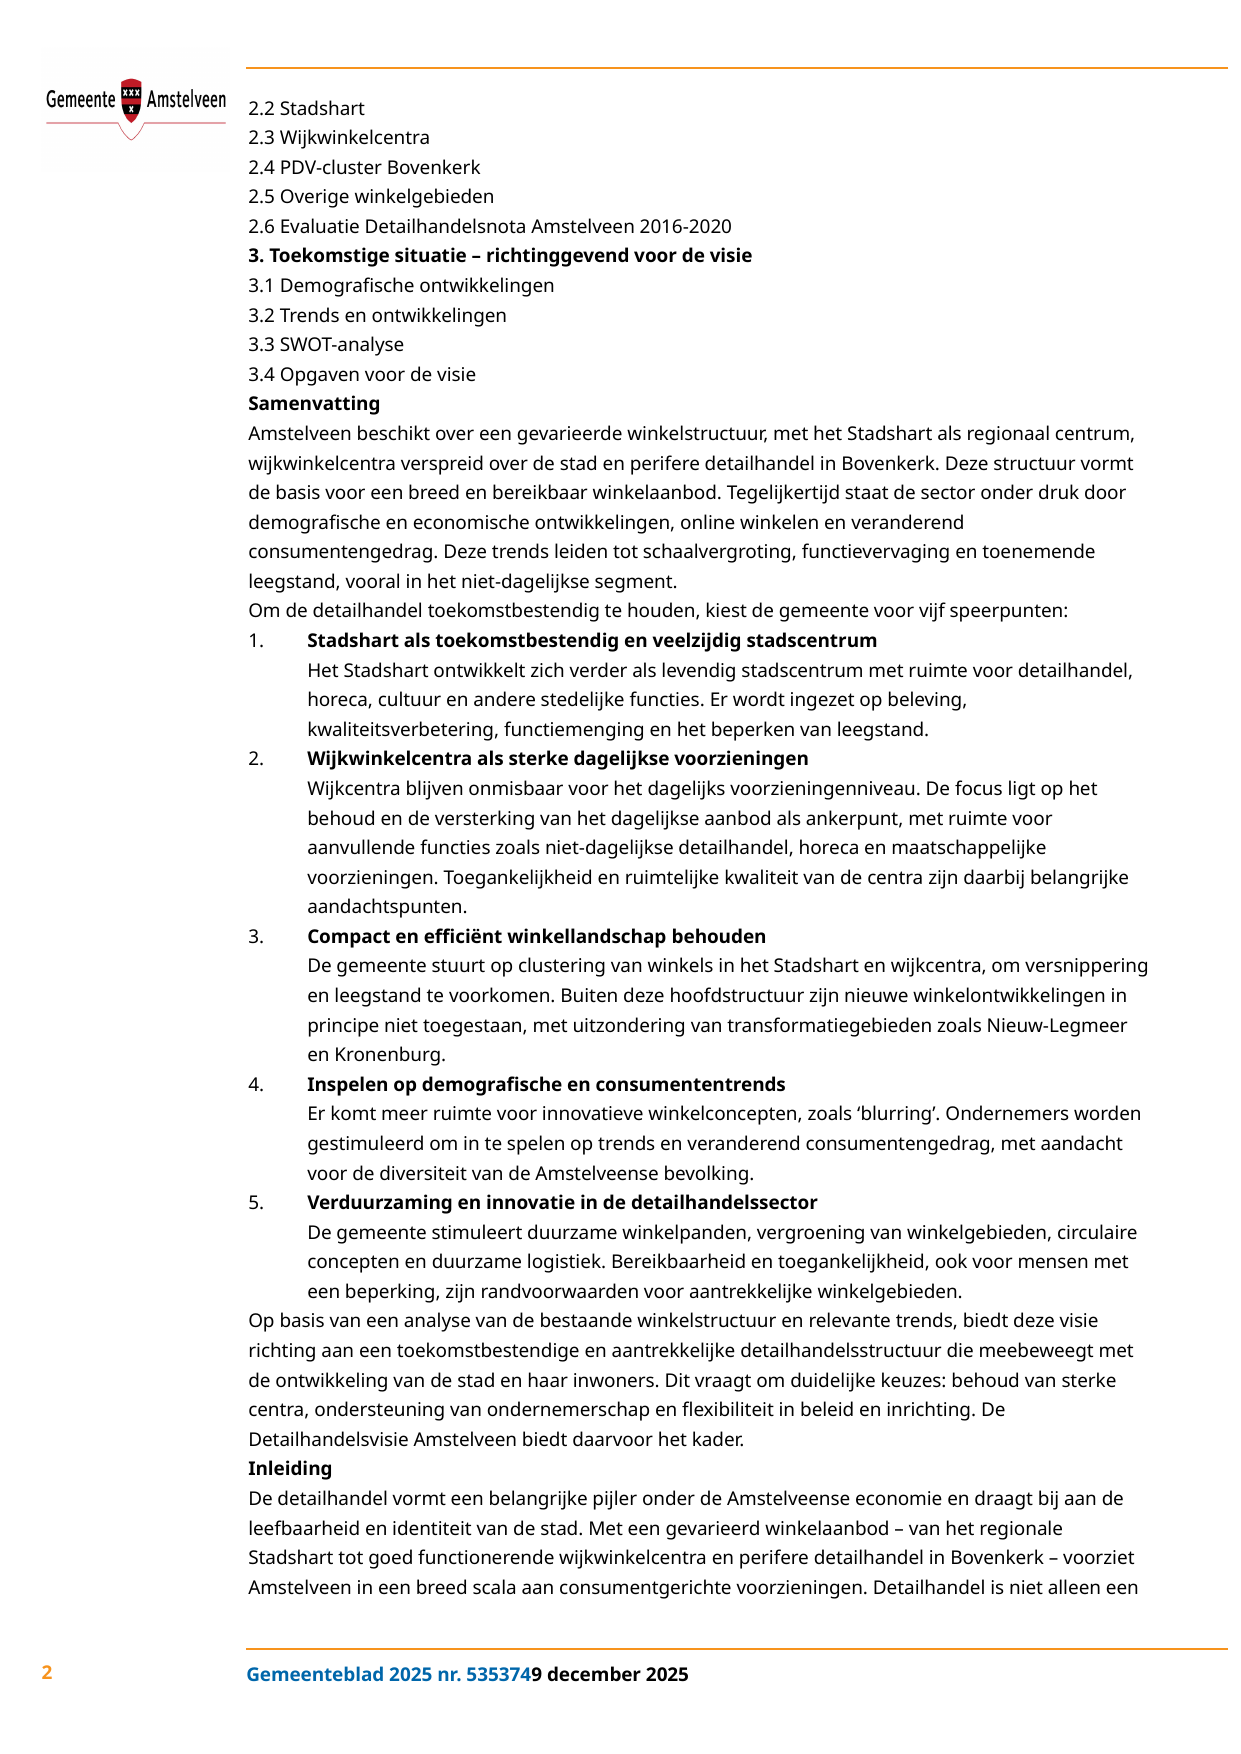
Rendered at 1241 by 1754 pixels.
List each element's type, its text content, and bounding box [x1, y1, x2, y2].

text Samenvatting [248, 391, 1152, 416]
picture [41, 47, 231, 172]
text 2.5 Overige winkelgebieden [248, 183, 1152, 209]
text Amstelveen beschikt over een gevarieerde winkelstructuur, met het Stadshart als regionaal centrum, wijkwinkelcentra verspreid over de stad en perifere detailhandel in Bovenkerk. Deze structuur vormt de basis voor een breed en bereikbaar winkelaanbod. Tegelijkertijd staat de sector onder druk door demografische en economische ontwikkelingen, online winkelen en veranderend consumentengedrag. Deze trends leiden tot schaalvergroting, functievervaging en toenemende leegstand, vooral in het niet-dagelijkse segment. [248, 420, 1152, 594]
list De gemeente stuurt op clustering van winkels in het Stadshart en wijkcentra, om versnippering en leegstand te voorkomen. Buiten deze hoofdstructuur zijn nieuwe winkelontwikkelingen in principe niet toegestaan, met uitzondering van transformatiegebieden zoals Nieuw-Legmeer en Kronenburg. [248, 953, 1152, 1067]
list Compact en efficiënt winkellandschap behouden [248, 923, 1152, 949]
list Inspelen op demografische en consumententrends [248, 1071, 1152, 1097]
text 2.3 Wijkwinkelcentra [248, 124, 1152, 150]
text 3.2 Trends en ontwikkelingen [248, 302, 1152, 328]
text De detailhandel vormt een belangrijke pijler onder de Amstelveense economie en draagt bij aan de leefbaarheid en identiteit van de stad. Met een gevarieerd winkelaanbod – van het regionale Stadshart tot goed functionerende wijkwinkelcentra en perifere detailhandel in Bovenkerk – voorziet Amstelveen in een breed scala aan consumentgerichte voorzieningen. Detailhandel is niet alleen een [248, 1485, 1152, 1600]
list Verduurzaming en innovatie in de detailhandelssector [248, 1189, 1152, 1215]
list Wijkwinkelcentra als sterke dagelijkse voorzieningen [248, 746, 1152, 771]
list Er komt meer ruimte voor innovatieve winkelconcepten, zoals ‘blurring’. Ondernemers worden gestimuleerd om in te spelen op trends en veranderend consumentengedrag, met aandacht voor de diversiteit van de Amstelveense bevolking. [248, 1101, 1152, 1186]
text Om de detailhandel toekomstbestendig te houden, kiest de gemeente voor vijf speerpunten: [248, 598, 1152, 623]
text 2.6 Evaluatie Detailhandelsnota Amstelveen 2016-2020 [248, 213, 1152, 239]
text 3.3 SWOT-analyse [248, 331, 1152, 357]
text 3.4 Opgaven voor de visie [248, 361, 1152, 387]
text 3. Toekomstige situatie – richtinggevend voor de visie [248, 243, 1152, 268]
text 3.1 Demografische ontwikkelingen [248, 272, 1152, 298]
text Inleiding [248, 1456, 1152, 1481]
text Op basis van een analyse van de bestaande winkelstructuur en relevante trends, biedt deze visie richting aan een toekomstbestendige en aantrekkelijke detailhandelsstructuur die meebeweegt met de ontwikkeling van de stad en haar inwoners. Dit vraagt om duidelijke keuzes: behoud van sterke centra, ondersteuning van ondernemerschap en flexibiliteit in beleid en inrichting. De Detailhandelsvisie Amstelveen biedt daarvoor het kader. [248, 1308, 1152, 1452]
list Stadshart als toekomstbestendig en veelzijdig stadscentrum [248, 627, 1152, 653]
list De gemeente stimuleert duurzame winkelpanden, vergroening van winkelgebieden, circulaire concepten en duurzame logistiek. Bereikbaarheid en toegankelijkheid, ook voor mensen met een beperking, zijn randvoorwaarden voor aantrekkelijke winkelgebieden. [248, 1219, 1152, 1304]
text 2.2 Stadshart [248, 95, 1152, 121]
text 2.4 PDV-cluster Bovenkerk [248, 154, 1152, 180]
list Het Stadshart ontwikkelt zich verder als levendig stadscentrum met ruimte voor detailhandel, horeca, cultuur en andere stedelijke functies. Er wordt ingezet op beleving, kwaliteitsverbetering, functiemenging en het beperken van leegstand. [248, 657, 1152, 742]
list Wijkcentra blijven onmisbaar voor het dagelijks voorzieningenniveau. De focus ligt op het behoud en de versterking van het dagelijkse aanbod als ankerpunt, met ruimte voor aanvullende functies zoals niet-dagelijkse detailhandel, horeca en maatschappelijke voorzieningen. Toegankelijkheid en ruimtelijke kwaliteit van de centra zijn daarbij belangrijke aandachtspunten. [248, 775, 1152, 919]
